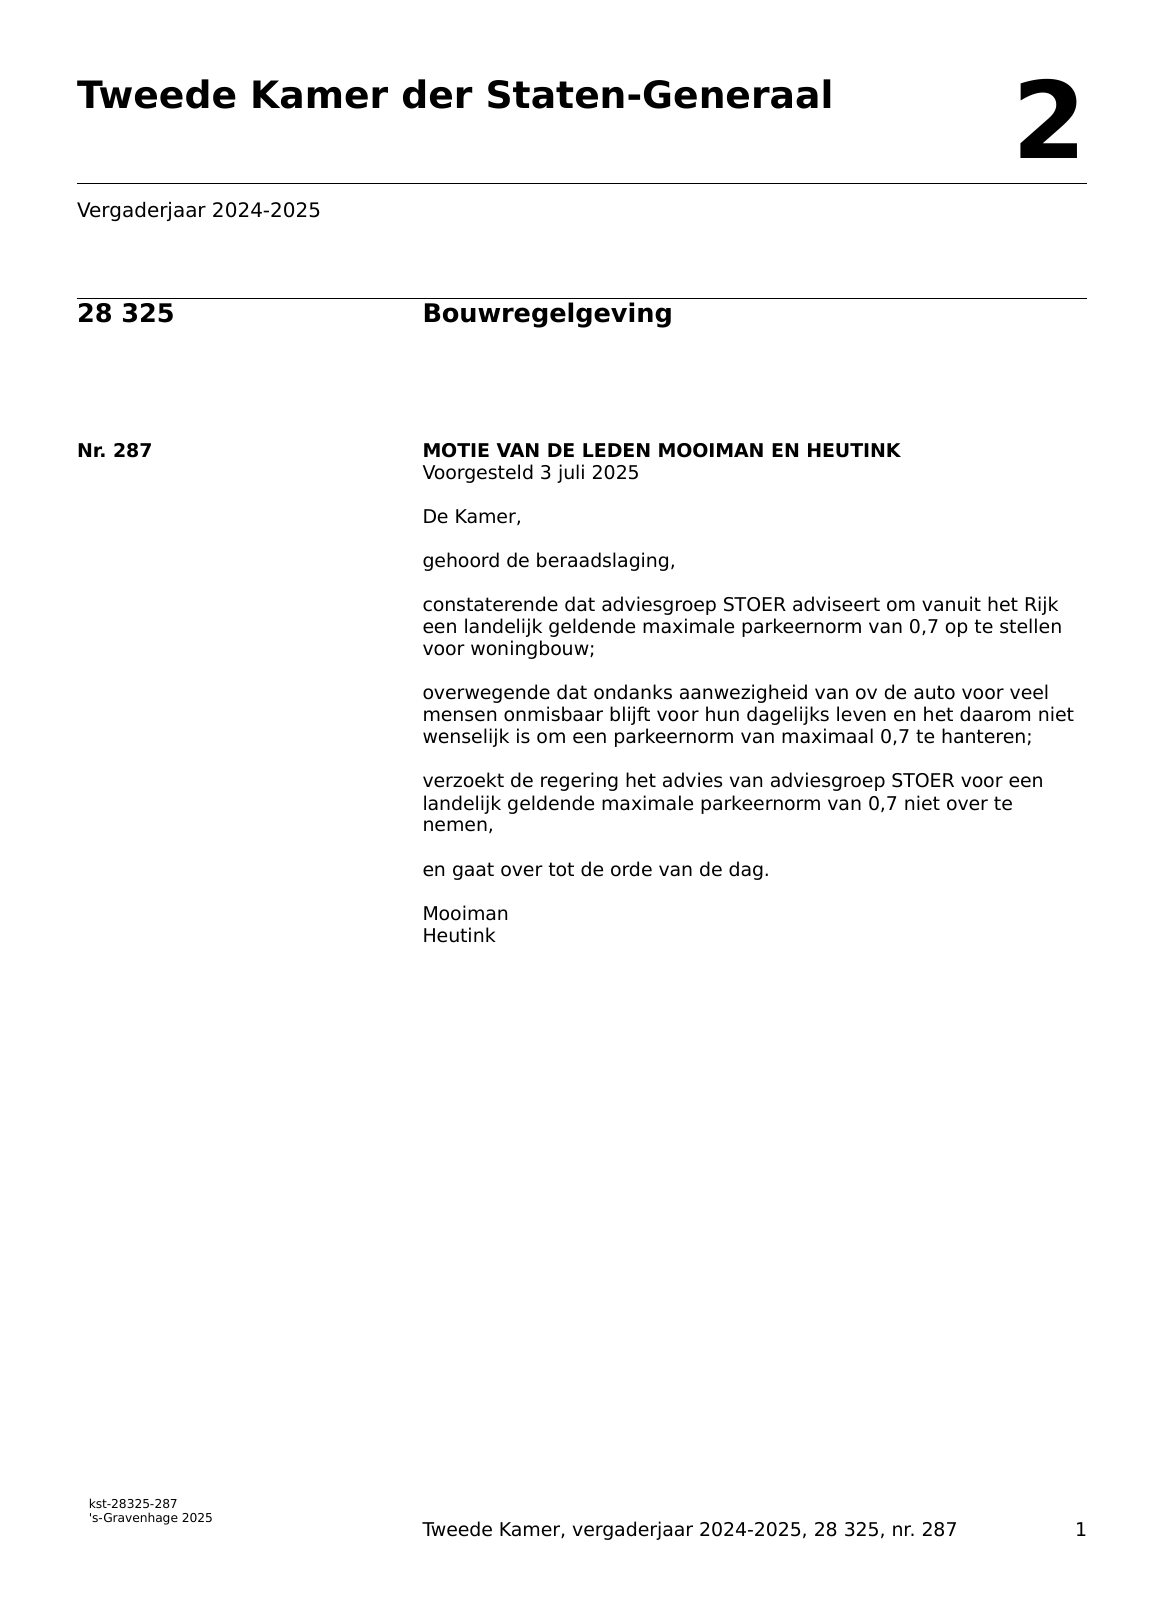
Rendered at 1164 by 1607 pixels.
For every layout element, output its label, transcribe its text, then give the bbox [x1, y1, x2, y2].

text gehoord de beraadslaging, [422, 550, 1087, 572]
text Mooiman [422, 903, 1087, 925]
text 's-Gravenhage 2025 [88, 1511, 323, 1525]
text overwegende dat ondanks aanwezigheid van ov de auto voor veel mensen onmisbaar blijft voor hun dagelijks leven en het daarom niet wenselijk is om een parkeernorm van maximaal 0,7 te hanteren; [422, 682, 1087, 748]
subtitle Nr. 287 MOTIE VAN DE LEDEN MOOIMAN EN HEUTINK [77, 440, 1087, 462]
text verzoekt de regering het advies van adviesgroep STOER voor een landelijk geldende maximale parkeernorm van 0,7 niet over te nemen, [422, 770, 1087, 836]
text en gaat over tot de orde van de dag. [422, 858, 1087, 881]
text constaterende dat adviesgroep STOER adviseert om vanuit het Rijk een landelijk geldende maximale parkeernorm van 0,7 op te stellen voor woningbouw; [422, 594, 1087, 660]
subtitle 28 325 Bouwregelgeving [77, 299, 1087, 329]
text Heutink [422, 925, 1087, 947]
table_header Tweede Kamer der Staten-Generaal [77, 59, 886, 183]
table_header 2 [886, 59, 1087, 183]
text De Kamer, [422, 506, 1087, 528]
text kst-28325-287 [88, 1497, 323, 1511]
text Voorgesteld 3 juli 2025 [422, 462, 1087, 484]
table_cell Vergaderjaar 2024-2025 [77, 184, 1087, 298]
